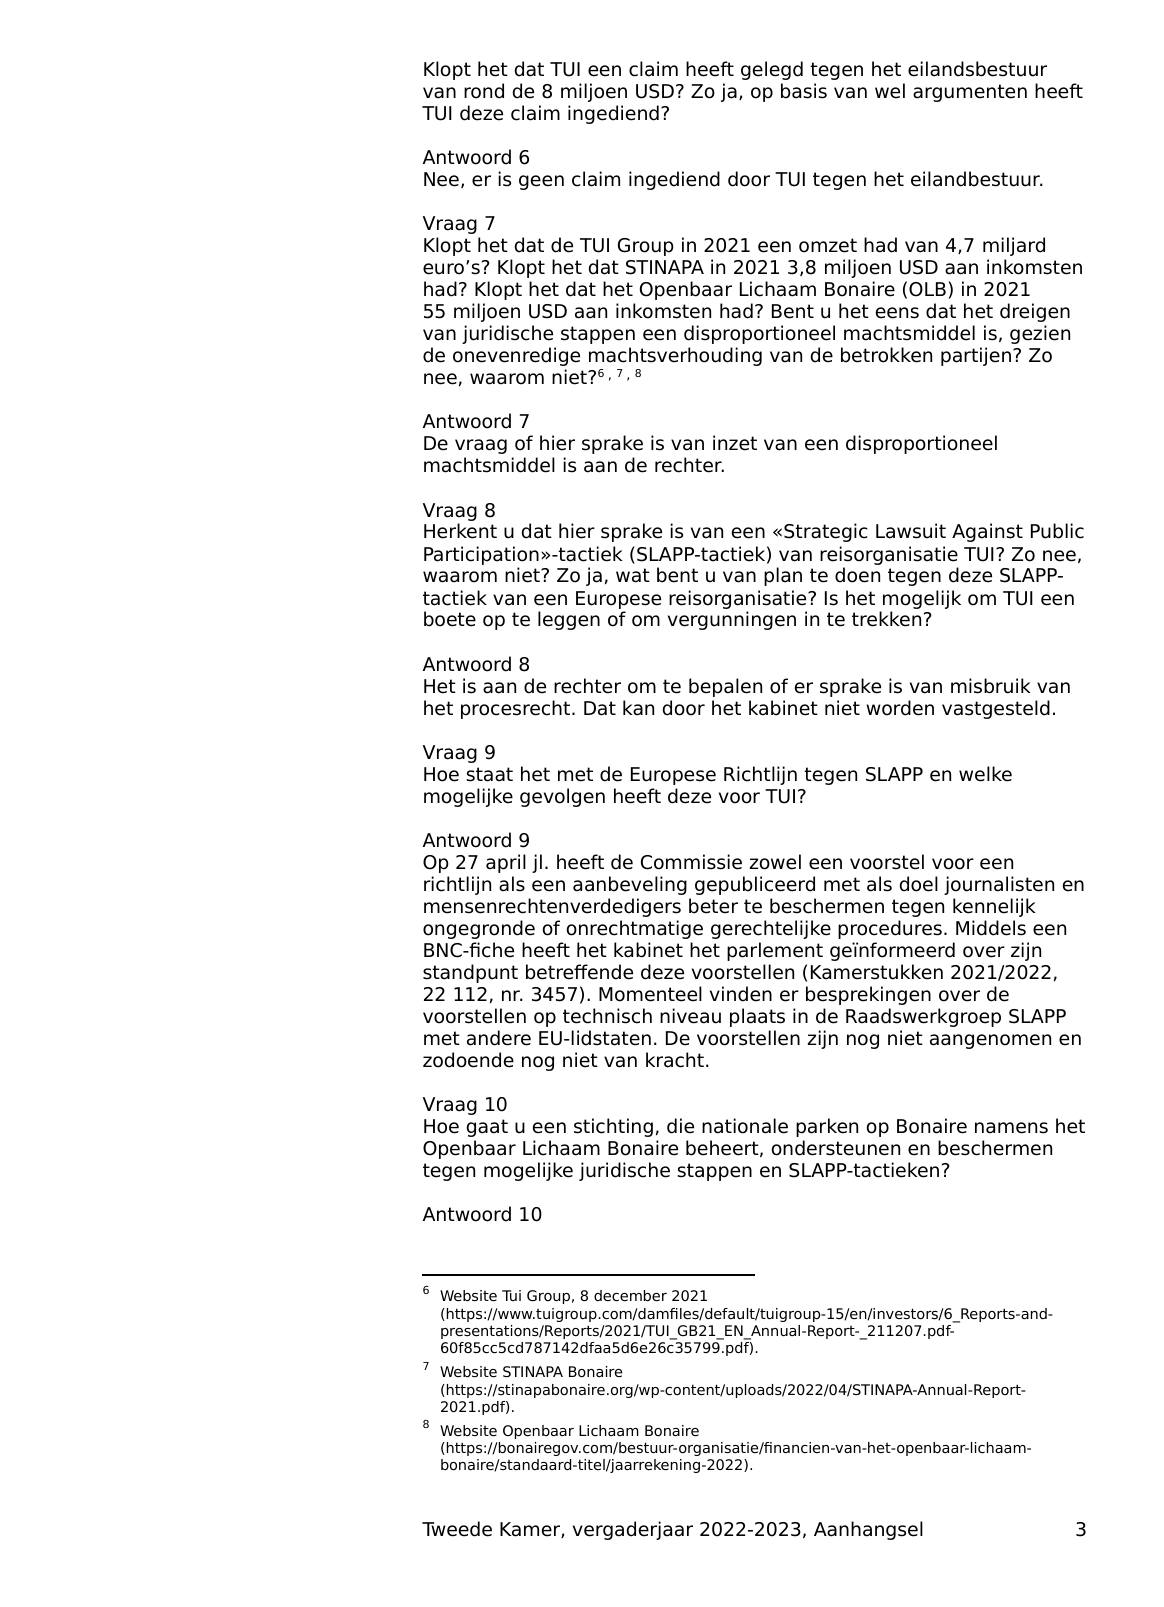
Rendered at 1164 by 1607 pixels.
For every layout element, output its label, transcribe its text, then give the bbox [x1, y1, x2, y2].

text Antwoord 10 [422, 1204, 1087, 1226]
text Website STINAPA Bonaire (https://stinapabonaire.org/wp-content/uploads/2022/04/STINAPA-Annual-Report-2021.pdf). [422, 1360, 1087, 1416]
text Antwoord 8 [422, 653, 1087, 676]
text Antwoord 6 [422, 147, 1087, 169]
text Antwoord 7 [422, 411, 1087, 433]
text Website Tui Group, 8 december 2021 (https://www.tuigroup.com/damfiles/default/tuigroup-15/en/investors/6_Reports-and-presentations/Reports/2021/TUI_GB21_EN_Annual-Report-_211207.pdf-60f85cc5cd787142dfaa5d6e26c35799.pdf). [422, 1284, 1087, 1357]
text Vraag 8 [422, 499, 1087, 521]
text Op 27 april jl. heeft de Commissie zowel een voorstel voor een richtlijn als een aanbeveling gepubliceerd met als doel journalisten en mensenrechtenverdedigers beter te beschermen tegen kennelijk ongegronde of onrechtmatige gerechtelijke procedures. Middels een BNC-fiche heeft het kabinet het parlement geïnformeerd over zijn standpunt betreffende deze voorstellen (Kamerstukken 2021/2022, 22 112, nr. 3457). Momenteel vinden er besprekingen over de voorstellen op technisch niveau plaats in de Raadswerkgroep SLAPP met andere EU-lidstaten. De voorstellen zijn nog niet aangenomen en zodoende nog niet van kracht. [422, 852, 1087, 1072]
text Het is aan de rechter om te bepalen of er sprake is van misbruik van het procesrecht. Dat kan door het kabinet niet worden vastgesteld. [422, 676, 1087, 719]
text Vraag 10 [422, 1094, 1087, 1116]
text De vraag of hier sprake is van inzet van een disproportioneel machtsmiddel is aan de rechter. [422, 433, 1087, 477]
text Klopt het dat de TUI Group in 2021 een omzet had van 4,7 miljard euro’s? Klopt het dat STINAPA in 2021 3,8 miljoen USD aan inkomsten had? Klopt het dat het Openbaar Lichaam Bonaire (OLB) in 2021 55 miljoen USD aan inkomsten had? Bent u het eens dat het dreigen van juridische stappen een disproportioneel machtsmiddel is, gezien de onevenredige machtsverhouding van de betrokken partijen? Zo nee, waarom niet?, , [422, 235, 1087, 389]
text Hoe gaat u een stichting, die nationale parken op Bonaire namens het Openbaar Lichaam Bonaire beheert, ondersteunen en beschermen tegen mogelijke juridische stappen en SLAPP-tactieken? [422, 1116, 1087, 1182]
text Hoe staat het met de Europese Richtlijn tegen SLAPP en welke mogelijke gevolgen heeft deze voor TUI? [422, 764, 1087, 808]
text Vraag 9 [422, 742, 1087, 764]
text Website Openbaar Lichaam Bonaire (https://bonairegov.com/bestuur-organisatie/financien-van-het-openbaar-lichaam-bonaire/standaard-titel/jaarrekening-2022). [422, 1418, 1087, 1474]
text Vraag 7 [422, 213, 1087, 235]
text Klopt het dat TUI een claim heeft gelegd tegen het eilandsbestuur van rond de 8 miljoen USD? Zo ja, op basis van wel argumenten heeft TUI deze claim ingediend? [422, 59, 1087, 125]
text Nee, er is geen claim ingediend door TUI tegen het eilandbestuur. [422, 169, 1087, 191]
text Herkent u dat hier sprake is van een «Strategic Lawsuit Against Public Participation»-tactiek (SLAPP-tactiek) van reisorganisatie TUI? Zo nee, waarom niet? Zo ja, wat bent u van plan te doen tegen deze SLAPP-tactiek van een Europese reisorganisatie? Is het mogelijk om TUI een boete op te leggen of om vergunningen in te trekken? [422, 521, 1087, 631]
text Antwoord 9 [422, 830, 1087, 852]
